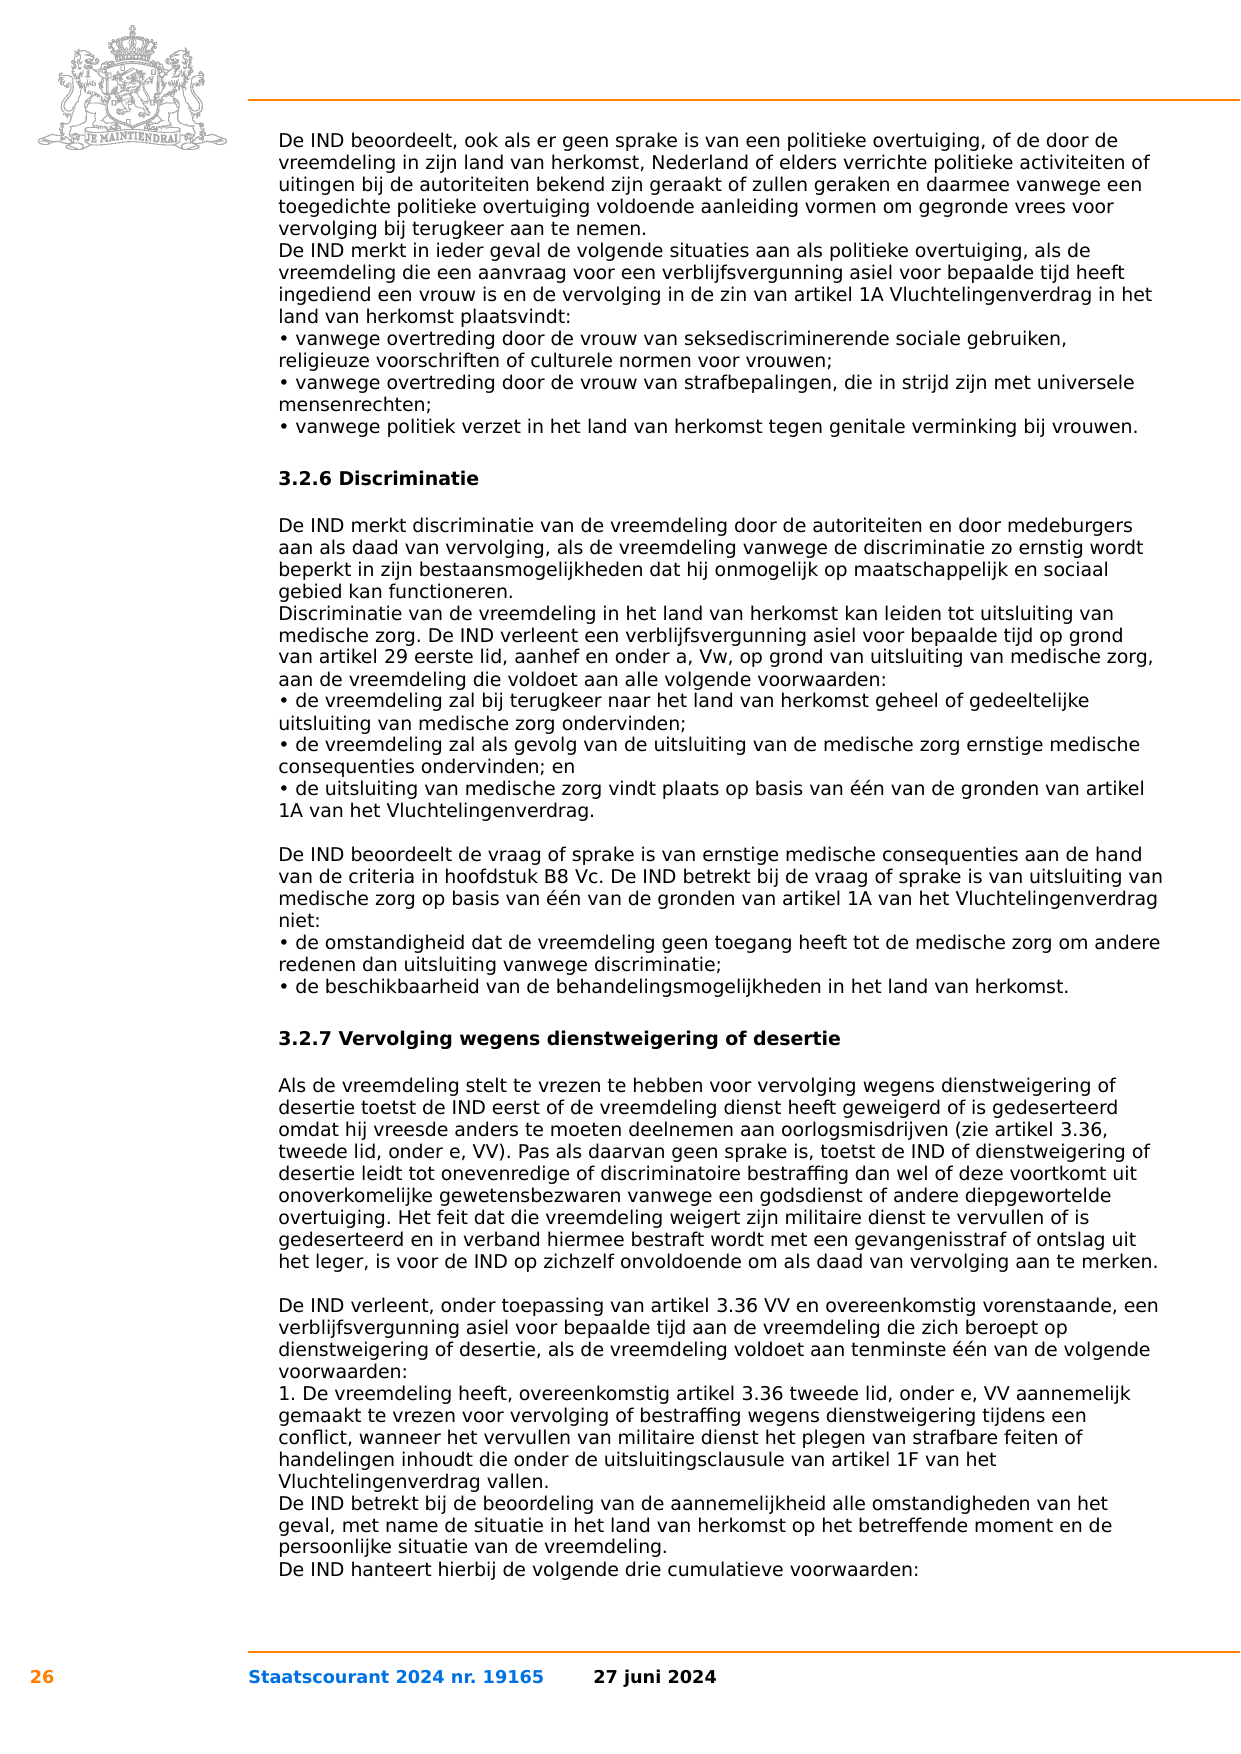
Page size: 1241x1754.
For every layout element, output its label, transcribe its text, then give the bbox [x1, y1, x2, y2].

text De IND merkt discriminatie van de vreemdeling door de autoriteiten en door medeburgers aan als daad van vervolging, als de vreemdeling vanwege de discriminatie zo ernstig wordt beperkt in zijn bestaansmogelijkheden dat hij onmogelijk op maatschappelijk en sociaal gebied kan functioneren. [278, 514, 1163, 602]
text • vanwege overtreding door de vrouw van seksediscriminerende sociale gebruiken, religieuze voorschriften of culturele normen voor vrouwen; [278, 328, 1163, 372]
text De IND merkt in ieder geval de volgende situaties aan als politieke overtuiging, als de vreemdeling die een aanvraag voor een verblijfsvergunning asiel voor bepaalde tijd heeft ingediend een vrouw is en de vervolging in de zin van artikel 1A Vluchtelingenverdrag in het land van herkomst plaatsvindt: [278, 240, 1163, 328]
text • de vreemdeling zal als gevolg van de uitsluiting van de medische zorg ernstige medische consequenties ondervinden; en [278, 734, 1163, 778]
text De IND betrekt bij de beoordeling van de aannemelijkheid alle omstandigheden van het geval, met name de situatie in het land van herkomst op het betreffende moment en de persoonlijke situatie van de vreemdeling. [278, 1492, 1163, 1558]
text 1. De vreemdeling heeft, overeenkomstig artikel 3.36 tweede lid, onder e, VV aannemelijk gemaakt te vrezen voor vervolging of bestraffing wegens dienstweigering tijdens een conflict, wanneer het vervullen van militaire dienst het plegen van strafbare feiten of handelingen inhoudt die onder de uitsluitingsclausule van artikel 1F van het Vluchtelingenverdrag vallen. [278, 1383, 1163, 1492]
text • de omstandigheid dat de vreemdeling geen toegang heeft tot de medische zorg om andere redenen dan uitsluiting vanwege discriminatie; [278, 932, 1163, 976]
text De IND hanteert hierbij de volgende drie cumulatieve voorwaarden: [278, 1558, 1163, 1580]
text De IND beoordeelt de vraag of sprake is van ernstige medische consequenties aan de hand van de criteria in hoofdstuk B8 Vc. De IND betrekt bij de vraag of sprake is van uitsluiting van medische zorg op basis van één van de gronden van artikel 1A van het Vluchtelingenverdrag niet: [278, 844, 1163, 932]
text • de uitsluiting van medische zorg vindt plaats op basis van één van de gronden van artikel 1A van het Vluchtelingenverdrag. [278, 778, 1163, 822]
subtitle 3.2.7 Vervolging wegens dienstweigering of desertie [278, 1028, 1163, 1050]
text • de vreemdeling zal bij terugkeer naar het land van herkomst geheel of gedeeltelijke uitsluiting van medische zorg ondervinden; [278, 690, 1163, 734]
picture [38, 25, 227, 150]
text De IND verleent, onder toepassing van artikel 3.36 VV en overeenkomstig vorenstaande, een verblijfsvergunning asiel voor bepaalde tijd aan de vreemdeling die zich beroept op dienstweigering of desertie, als de vreemdeling voldoet aan tenminste één van de volgende voorwaarden: [278, 1295, 1163, 1383]
text • vanwege politiek verzet in het land van herkomst tegen genitale verminking bij vrouwen. [278, 416, 1163, 438]
subtitle 3.2.6 Discriminatie [278, 468, 1163, 489]
text Discriminatie van de vreemdeling in het land van herkomst kan leiden tot uitsluiting van medische zorg. De IND verleent een verblijfsvergunning asiel voor bepaalde tijd op grond van artikel 29 eerste lid, aanhef en onder a, Vw, op grond van uitsluiting van medische zorg, aan de vreemdeling die voldoet aan alle volgende voorwaarden: [278, 602, 1163, 690]
text • de beschikbaarheid van de behandelingsmogelijkheden in het land van herkomst. [278, 976, 1163, 998]
text • vanwege overtreding door de vrouw van strafbepalingen, die in strijd zijn met universele mensenrechten; [278, 372, 1163, 416]
text De IND beoordeelt, ook als er geen sprake is van een politieke overtuiging, of de door de vreemdeling in zijn land van herkomst, Nederland of elders verrichte politieke activiteiten of uitingen bij de autoriteiten bekend zijn geraakt of zullen geraken en daarmee vanwege een toegedichte politieke overtuiging voldoende aanleiding vormen om gegronde vrees voor vervolging bij terugkeer aan te nemen. [278, 130, 1163, 240]
text Als de vreemdeling stelt te vrezen te hebben voor vervolging wegens dienstweigering of desertie toetst de IND eerst of de vreemdeling dienst heeft geweigerd of is gedeserteerd omdat hij vreesde anders te moeten deelnemen aan oorlogsmisdrijven (zie artikel 3.36, tweede lid, onder e, VV). Pas als daarvan geen sprake is, toetst de IND of dienstweigering of desertie leidt tot onevenredige of discriminatoire bestraffing dan wel of deze voortkomt uit onoverkomelijke gewetensbezwaren vanwege een godsdienst of andere diepgewortelde overtuiging. Het feit dat die vreemdeling weigert zijn militaire dienst te vervullen of is gedeserteerd en in verband hiermee bestraft wordt met een gevangenisstraf of ontslag uit het leger, is voor de IND op zichzelf onvoldoende om als daad van vervolging aan te merken. [278, 1075, 1163, 1273]
